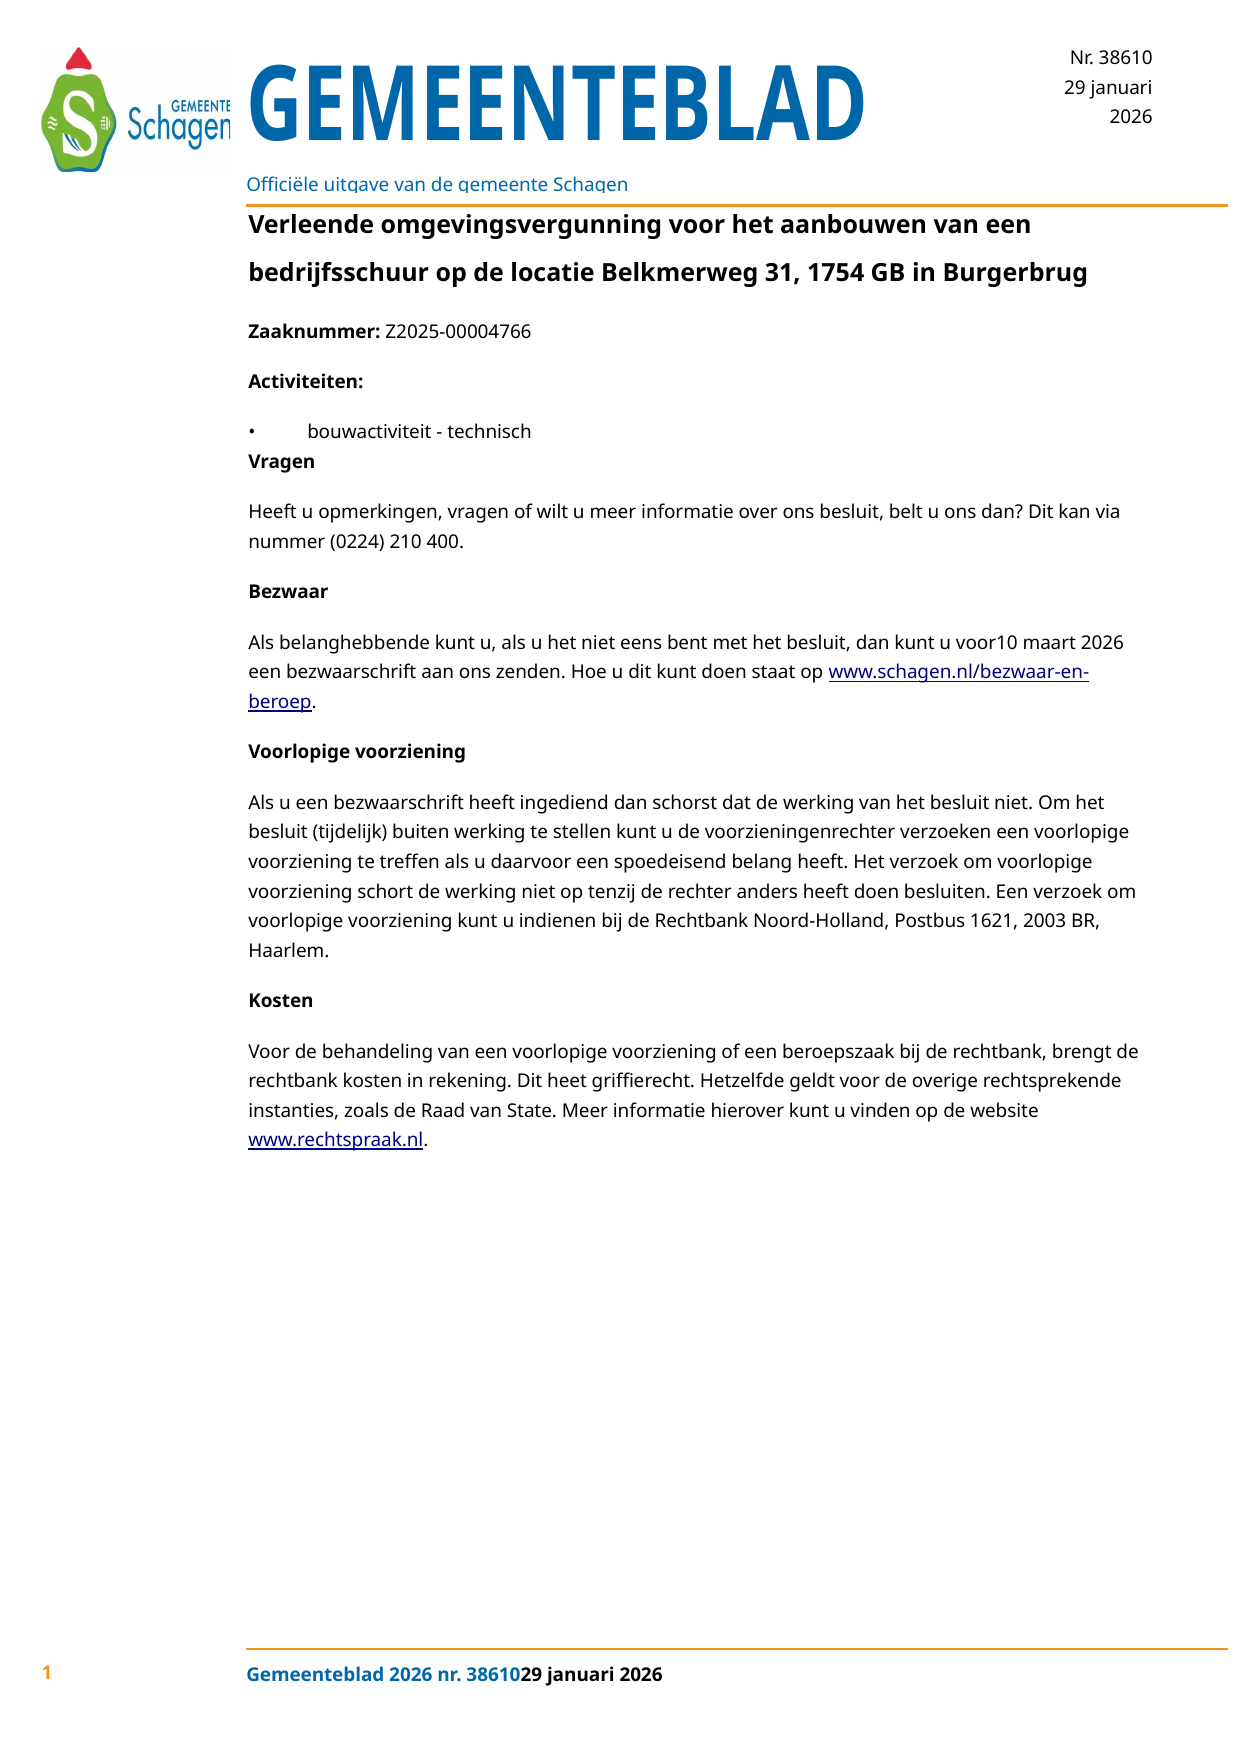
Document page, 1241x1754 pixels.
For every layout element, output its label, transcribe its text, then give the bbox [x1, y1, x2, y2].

text Verleende omgevingsvergunning voor het aanbouwen van een bedrijfsschuur op de locatie Belkmerweg 31, 1754 GB in Burgerbrug [248, 207, 1152, 288]
text Voor de behandeling van een voorlopige voorziening of een beroepszaak bij de rechtbank, brengt de rechtbank kosten in rekening. Dit heet griffierecht. Hetzelfde geldt voor de overige rechtsprekende instanties, zoals de Raad van State. Meer informatie hierover kunt u vinden op de website www.rechtspraak.nl. [248, 1038, 1152, 1152]
picture [41, 47, 231, 172]
text Zaaknummer: Z2025-00004766 [248, 318, 1152, 344]
text Kosten [248, 987, 1152, 1013]
text Als belanghebbende kunt u, als u het niet eens bent met het besluit, dan kunt u voor10 maart 2026 een bezwaarschrift aan ons zenden. Hoe u dit kunt doen staat op www.schagen.nl/bezwaar-en-beroep. [248, 629, 1152, 714]
text Vragen [248, 448, 1152, 474]
text Heeft u opmerkingen, vragen of wilt u meer informatie over ons besluit, belt u ons dan? Dit kan via nummer (0224) 210 400. [248, 499, 1152, 554]
text Voorlopige voorziening [248, 739, 1152, 764]
text Bezwaar [248, 579, 1152, 604]
list bouwactiviteit - technisch [248, 419, 1152, 444]
text Activiteiten: [248, 368, 1152, 394]
text Als u een bezwaarschrift heeft ingediend dan schorst dat de werking van het besluit niet. Om het besluit (tijdelijk) buiten werking te stellen kunt u de voorzieningenrechter verzoeken een voorlopige voorziening te treffen als u daarvoor een spoedeisend belang heeft. Het verzoek om voorlopige voorziening schort de werking niet op tenzij de rechter anders heeft doen besluiten. Een verzoek om voorlopige voorziening kunt u indienen bij de Rechtbank Noord-Holland, Postbus 1621, 2003 BR, Haarlem. [248, 789, 1152, 963]
